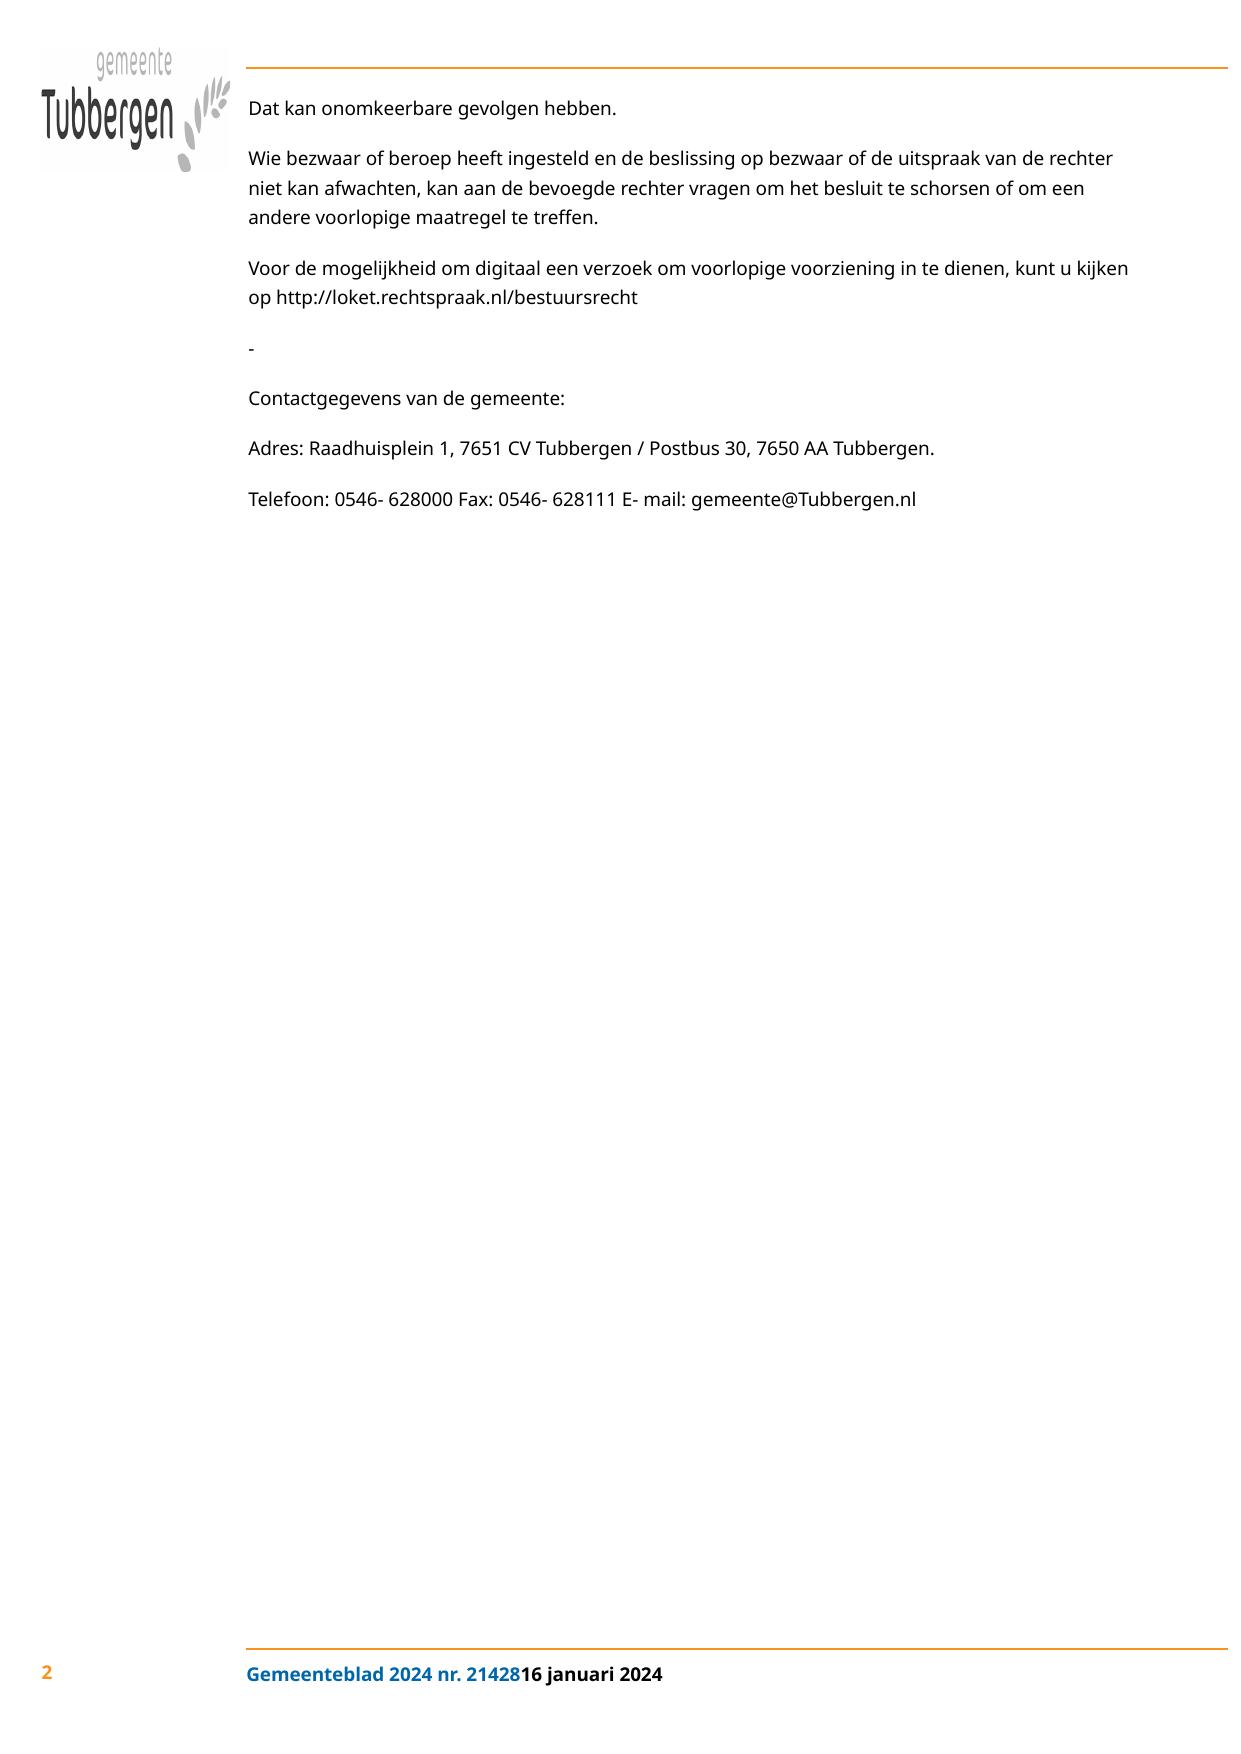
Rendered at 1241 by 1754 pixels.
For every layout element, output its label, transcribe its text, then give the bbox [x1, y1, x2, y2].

text Telefoon: 0546- 628000 Fax: 0546- 628111 E- mail: gemeente@Tubbergen.nl [248, 486, 1152, 512]
picture [41, 47, 231, 172]
text Wie bezwaar of beroep heeft ingesteld en de beslissing op bezwaar of de uitspraak van de rechter niet kan afwachten, kan aan de bevoegde rechter vragen om het besluit te schorsen of om een andere voorlopige maatregel te treffen. [248, 145, 1152, 230]
text Dat kan onomkeerbare gevolgen hebben. [248, 95, 1152, 121]
text Voor de mogelijkheid om digitaal een verzoek om voorlopige voorziening in te dienen, kunt u kijken op http://loket.rechtspraak.nl/bestuursrecht [248, 255, 1152, 310]
text Contactgegevens van de gemeente: [248, 385, 1152, 411]
text Adres: Raadhuisplein 1, 7651 CV Tubbergen / Postbus 30, 7650 AA Tubbergen. [248, 436, 1152, 461]
text - [248, 335, 1152, 361]
